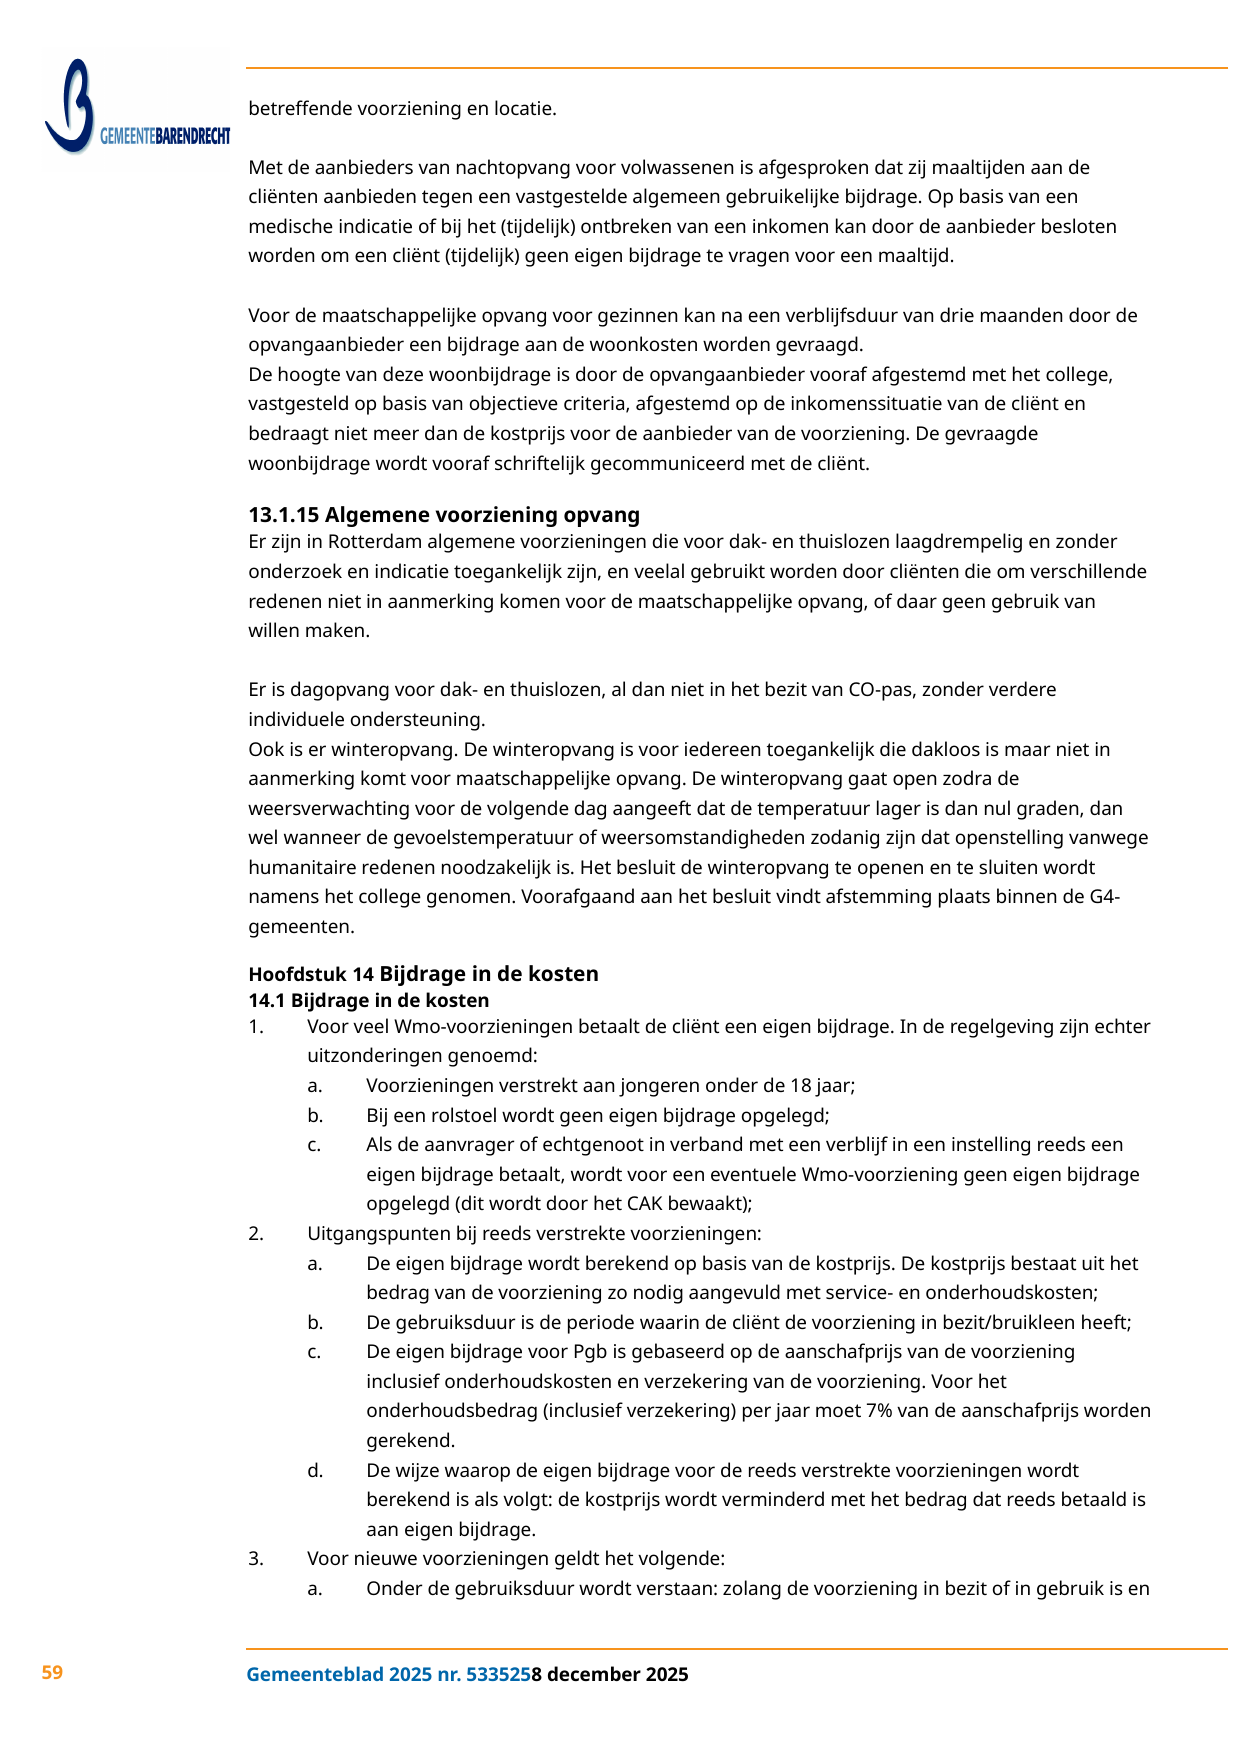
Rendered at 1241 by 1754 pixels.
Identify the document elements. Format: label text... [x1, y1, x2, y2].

text betreffende voorziening en locatie. [248, 95, 1152, 121]
list Als de aanvrager of echtgenoot in verband met een verblijf in een instelling reeds een eigen bijdrage betaalt, wordt voor een eventuele Wmo-voorziening geen eigen bijdrage opgelegd (dit wordt door het CAK bewaakt); [307, 1131, 1152, 1216]
list Voor veel Wmo-voorzieningen betaalt de cliënt een eigen bijdrage. In de regelgeving zijn echter uitzonderingen genoemd: [248, 1013, 1152, 1068]
list Onder de gebruiksduur wordt verstaan: zolang de voorziening in bezit of in gebruik is en [307, 1575, 1152, 1601]
list De gebruiksduur is de periode waarin de cliënt de voorziening in bezit/bruikleen heeft; [307, 1309, 1152, 1334]
text Er zijn in Rotterdam algemene voorzieningen die voor dak- en thuislozen laagdrempelig en zonder onderzoek en indicatie toegankelijk zijn, en veelal gebruikt worden door cliënten die om verschillende redenen niet in aanmerking komen voor de maatschappelijke opvang, of daar geen gebruik van willen maken. [248, 529, 1152, 643]
text Met de aanbieders van nachtopvang voor volwassenen is afgesproken dat zij maaltijden aan de cliënten aanbieden tegen een vastgestelde algemeen gebruikelijke bijdrage. Op basis van een medische indicatie of bij het (tijdelijk) ontbreken van een inkomen kan door de aanbieder besloten worden om een cliënt (tijdelijk) geen eigen bijdrage te vragen voor een maaltijd. [248, 154, 1152, 268]
list Bij een rolstoel wordt geen eigen bijdrage opgelegd; [307, 1102, 1152, 1127]
text Hoofdstuk 14 Bijdrage in de kosten [248, 959, 1152, 987]
list Voor nieuwe voorzieningen geldt het volgende: [248, 1546, 1152, 1571]
text 14.1 Bijdrage in de kosten [248, 987, 1152, 1013]
text 13.1.15 Algemene voorziening opvang [248, 500, 1152, 529]
picture [41, 47, 231, 172]
list De eigen bijdrage voor Pgb is gebaseerd op de aanschafprijs van de voorziening inclusief onderhoudskosten en verzekering van de voorziening. Voor het onderhoudsbedrag (inclusief verzekering) per jaar moet 7% van de aanschafprijs worden gerekend. [307, 1338, 1152, 1453]
text Voor de maatschappelijke opvang voor gezinnen kan na een verblijfsduur van drie maanden door de opvangaanbieder een bijdrage aan de woonkosten worden gevraagd. [248, 302, 1152, 357]
list Uitgangspunten bij reeds verstrekte voorzieningen: [248, 1220, 1152, 1246]
list De eigen bijdrage wordt berekend op basis van de kostprijs. De kostprijs bestaat uit het bedrag van de voorziening zo nodig aangevuld met service- en onderhoudskosten; [307, 1250, 1152, 1305]
text De hoogte van deze woonbijdrage is door de opvangaanbieder vooraf afgestemd met het college, vastgesteld op basis van objectieve criteria, afgestemd op de inkomenssituatie van de cliënt en bedraagt niet meer dan de kostprijs voor de aanbieder van de voorziening. De gevraagde woonbijdrage wordt vooraf schriftelijk gecommuniceerd met de cliënt. [248, 361, 1152, 476]
list Voorzieningen verstrekt aan jongeren onder de 18 jaar; [307, 1072, 1152, 1098]
list De wijze waarop de eigen bijdrage voor de reeds verstrekte voorzieningen wordt berekend is als volgt: de kostprijs wordt verminderd met het bedrag dat reeds betaald is aan eigen bijdrage. [307, 1457, 1152, 1542]
text Ook is er winteropvang. De winteropvang is voor iedereen toegankelijk die dakloos is maar niet in aanmerking komt voor maatschappelijke opvang. De winteropvang gaat open zodra de weersverwachting voor de volgende dag aangeeft dat de temperatuur lager is dan nul graden, dan wel wanneer de gevoelstemperatuur of weersomstandigheden zodanig zijn dat openstelling vanwege humanitaire redenen noodzakelijk is. Het besluit de winteropvang te openen en te sluiten wordt namens het college genomen. Voorafgaand aan het besluit vindt afstemming plaats binnen de G4-gemeenten. [248, 736, 1152, 939]
text Er is dagopvang voor dak- en thuislozen, al dan niet in het bezit van CO-pas, zonder verdere individuele ondersteuning. [248, 677, 1152, 732]
